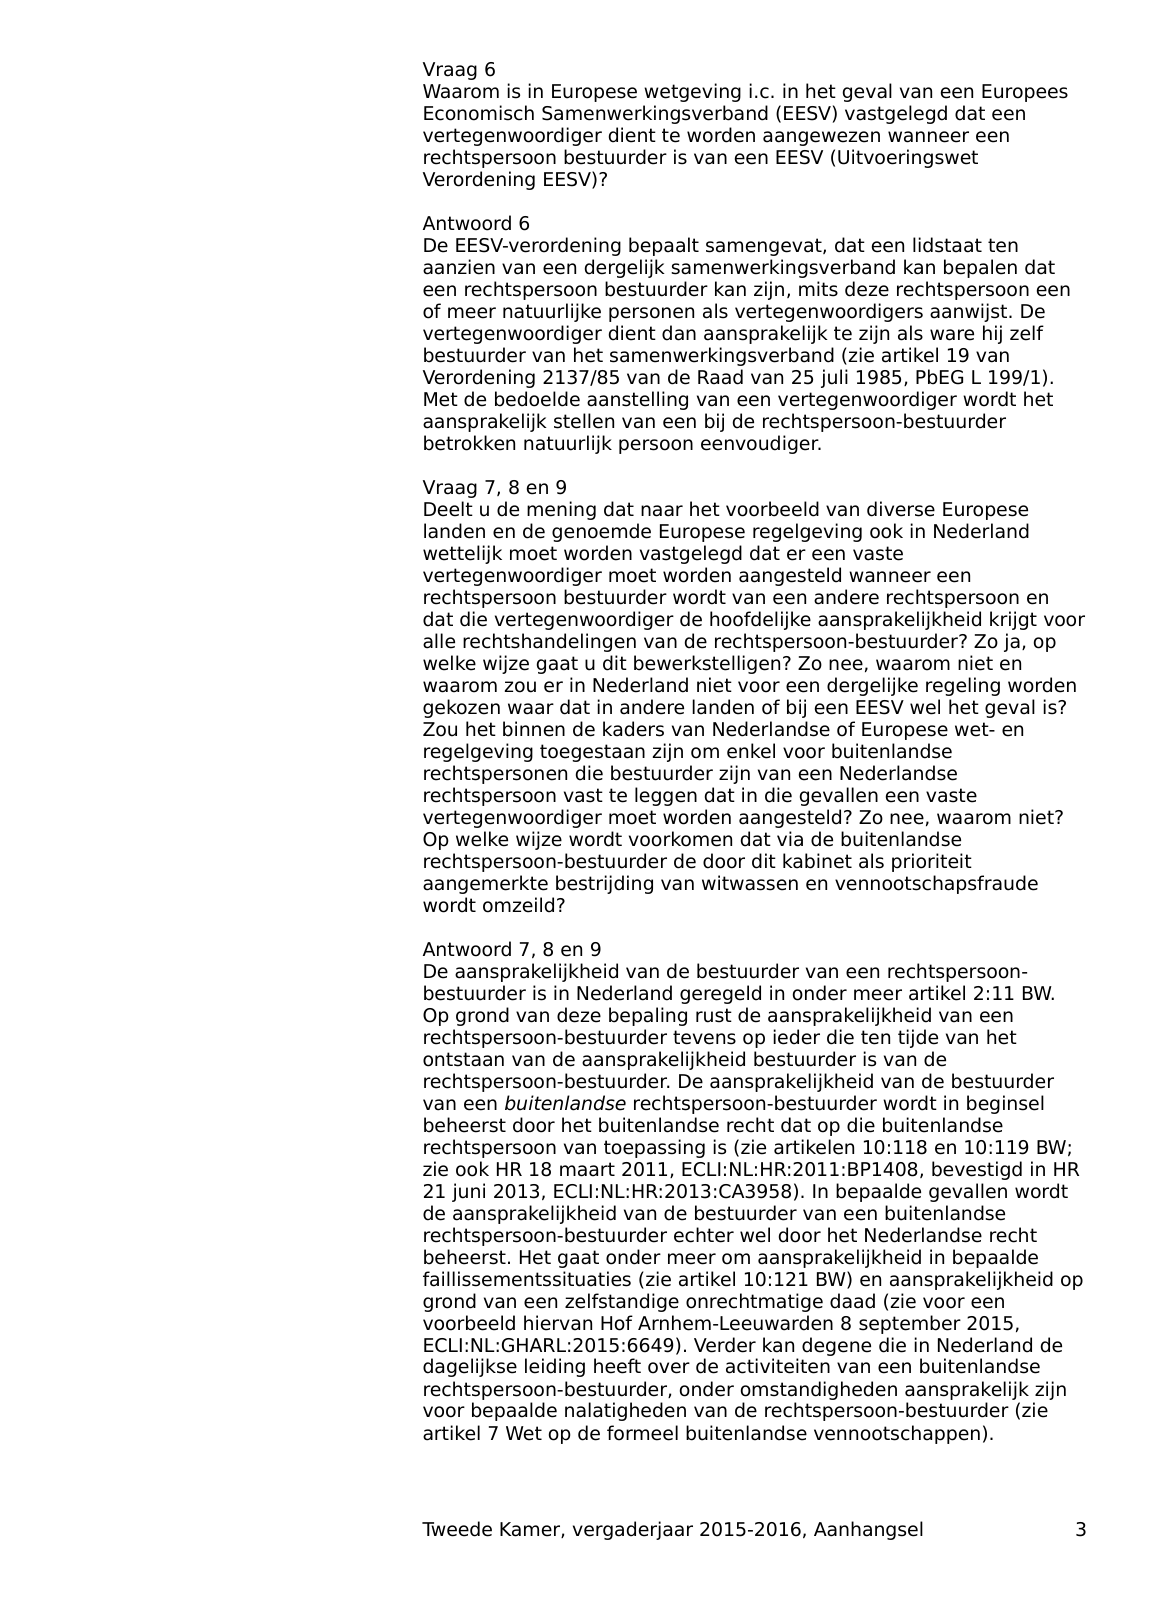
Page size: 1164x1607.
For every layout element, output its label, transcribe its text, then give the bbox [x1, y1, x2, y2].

text De aansprakelijkheid van de bestuurder van een rechtspersoon-bestuurder is in Nederland geregeld in onder meer artikel 2:11 BW. Op grond van deze bepaling rust de aansprakelijkheid van een rechtspersoon-bestuurder tevens op ieder die ten tijde van het ontstaan van de aansprakelijkheid bestuurder is van de rechtspersoon-bestuurder. De aansprakelijkheid van de bestuurder van een buitenlandse rechtspersoon-bestuurder wordt in beginsel beheerst door het buitenlandse recht dat op die buitenlandse rechtspersoon van toepassing is (zie artikelen 10:118 en 10:119 BW; zie ook HR 18 maart 2011, ECLI:NL:HR:2011:BP1408, bevestigd in HR 21 juni 2013, ECLI:NL:HR:2013:CA3958). In bepaalde gevallen wordt de aansprakelijkheid van de bestuurder van een buitenlandse rechtspersoon-bestuurder echter wel door het Nederlandse recht beheerst. Het gaat onder meer om aansprakelijkheid in bepaalde faillissementssituaties (zie artikel 10:121 BW) en aansprakelijkheid op grond van een zelfstandige onrechtmatige daad (zie voor een voorbeeld hiervan Hof Arnhem-Leeuwarden 8 september 2015, ECLI:NL:GHARL:2015:6649). Verder kan degene die in Nederland de dagelijkse leiding heeft over de activiteiten van een buitenlandse rechtspersoon-bestuurder, onder omstandigheden aansprakelijk zijn voor bepaalde nalatigheden van de rechtspersoon-bestuurder (zie artikel 7 Wet op de formeel buitenlandse vennootschappen). [422, 961, 1087, 1444]
text Vraag 6 [422, 59, 1087, 81]
text Deelt u de mening dat naar het voorbeeld van diverse Europese landen en de genoemde Europese regelgeving ook in Nederland wettelijk moet worden vastgelegd dat er een vaste vertegenwoordiger moet worden aangesteld wanneer een rechtspersoon bestuurder wordt van een andere rechtspersoon en dat die vertegenwoordiger de hoofdelijke aansprakelijkheid krijgt voor alle rechtshandelingen van de rechtspersoon-bestuurder? Zo ja, op welke wijze gaat u dit bewerkstelligen? Zo nee, waarom niet en waarom zou er in Nederland niet voor een dergelijke regeling worden gekozen waar dat in andere landen of bij een EESV wel het geval is? [422, 499, 1087, 719]
text Vraag 7, 8 en 9 [422, 477, 1087, 499]
text Antwoord 7, 8 en 9 [422, 939, 1087, 961]
text Antwoord 6 [422, 213, 1087, 235]
text Op welke wijze wordt voorkomen dat via de buitenlandse rechtspersoon-bestuurder de door dit kabinet als prioriteit aangemerkte bestrijding van witwassen en vennootschapsfraude wordt omzeild? [422, 829, 1087, 917]
text Waarom is in Europese wetgeving i.c. in het geval van een Europees Economisch Samenwerkingsverband (EESV) vastgelegd dat een vertegenwoordiger dient te worden aangewezen wanneer een rechtspersoon bestuurder is van een EESV (Uitvoeringswet Verordening EESV)? [422, 81, 1087, 191]
text De EESV-verordening bepaalt samengevat, dat een lidstaat ten aanzien van een dergelijk samenwerkingsverband kan bepalen dat een rechtspersoon bestuurder kan zijn, mits deze rechtspersoon een of meer natuurlijke personen als vertegenwoordigers aanwijst. De vertegenwoordiger dient dan aansprakelijk te zijn als ware hij zelf bestuurder van het samenwerkingsverband (zie artikel 19 van Verordening 2137/85 van de Raad van 25 juli 1985, PbEG L 199/1). Met de bedoelde aanstelling van een vertegenwoordiger wordt het aansprakelijk stellen van een bij de rechtspersoon-bestuurder betrokken natuurlijk persoon eenvoudiger. [422, 235, 1087, 455]
text Zou het binnen de kaders van Nederlandse of Europese wet- en regelgeving toegestaan zijn om enkel voor buitenlandse rechtspersonen die bestuurder zijn van een Nederlandse rechtspersoon vast te leggen dat in die gevallen een vaste vertegenwoordiger moet worden aangesteld? Zo nee, waarom niet? [422, 719, 1087, 829]
